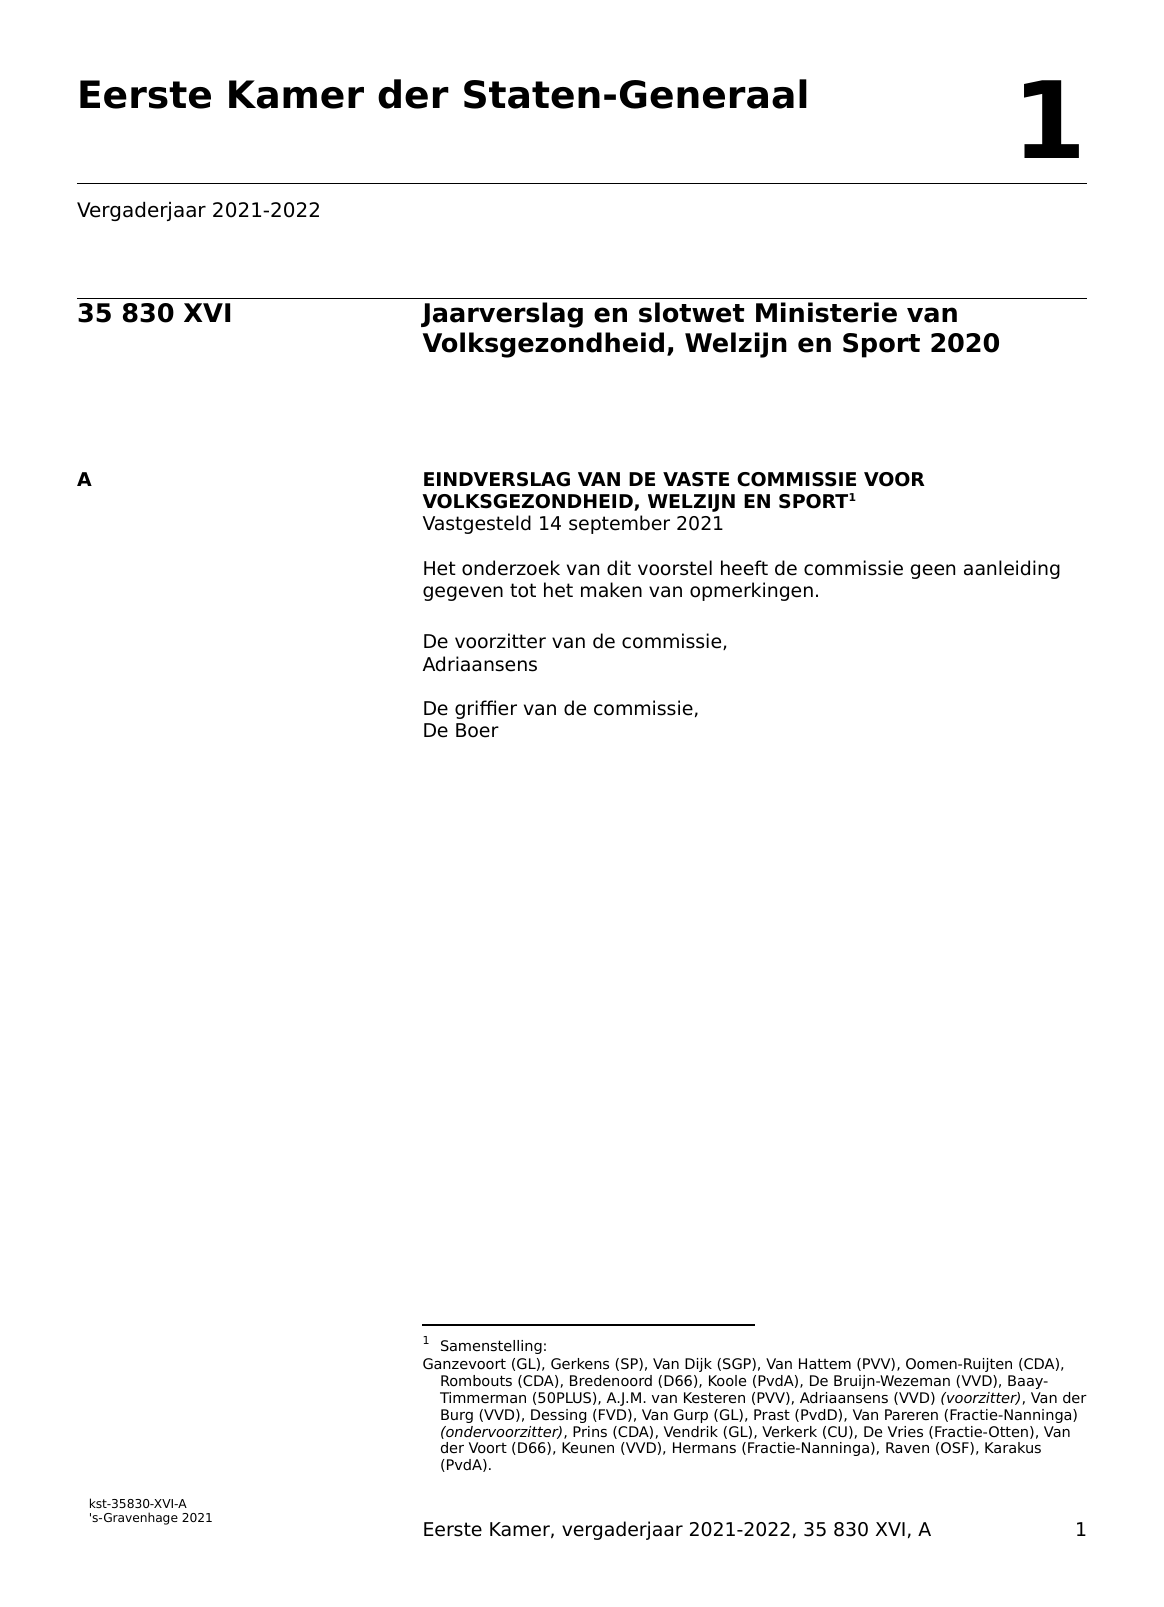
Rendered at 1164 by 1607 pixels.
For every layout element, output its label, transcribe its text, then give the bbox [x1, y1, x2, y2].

text Samenstelling: [422, 1334, 1087, 1356]
text De griffier van de commissie, De Boer [422, 698, 1087, 742]
text De voorzitter van de commissie, Adriaansens [422, 631, 1087, 675]
text Het onderzoek van dit voorstel heeft de commissie geen aanleiding gegeven tot het maken van opmerkingen. [422, 557, 1087, 601]
text 's-Gravenhage 2021 [88, 1511, 323, 1525]
text Vastgesteld 14 september 2021 [422, 513, 1087, 535]
subtitle A EINDVERSLAG VAN DE VASTE COMMISSIE VOOR VOLKSGEZONDHEID, WELZIJN EN SPORT [77, 469, 1087, 513]
table_header 1 [886, 59, 1087, 183]
table_header Eerste Kamer der Staten-Generaal [77, 59, 886, 183]
subtitle 35 830 XVI Jaarverslag en slotwet Ministerie van Volksgezondheid, Welzijn en Sport 2020 [77, 299, 1087, 358]
text Ganzevoort (GL), Gerkens (SP), Van Dijk (SGP), Van Hattem (PVV), Oomen-Ruijten (CDA), Rombouts (CDA), Bredenoord (D66), Koole (PvdA), De Bruijn-Wezeman (VVD), Baay-Timmerman (50PLUS), A.J.M. van Kesteren (PVV), Adriaansens (VVD) (voorzitter), Van der Burg (VVD), Dessing (FVD), Van Gurp (GL), Prast (PvdD), Van Pareren (Fractie-Nanninga) (ondervoorzitter), Prins (CDA), Vendrik (GL), Verkerk (CU), De Vries (Fractie-Otten), Van der Voort (D66), Keunen (VVD), Hermans (Fractie-Nanninga), Raven (OSF), Karakus (PvdA). [422, 1356, 1087, 1474]
text kst-35830-XVI-A [88, 1497, 323, 1511]
table_cell Vergaderjaar 2021-2022 [77, 184, 1087, 298]
